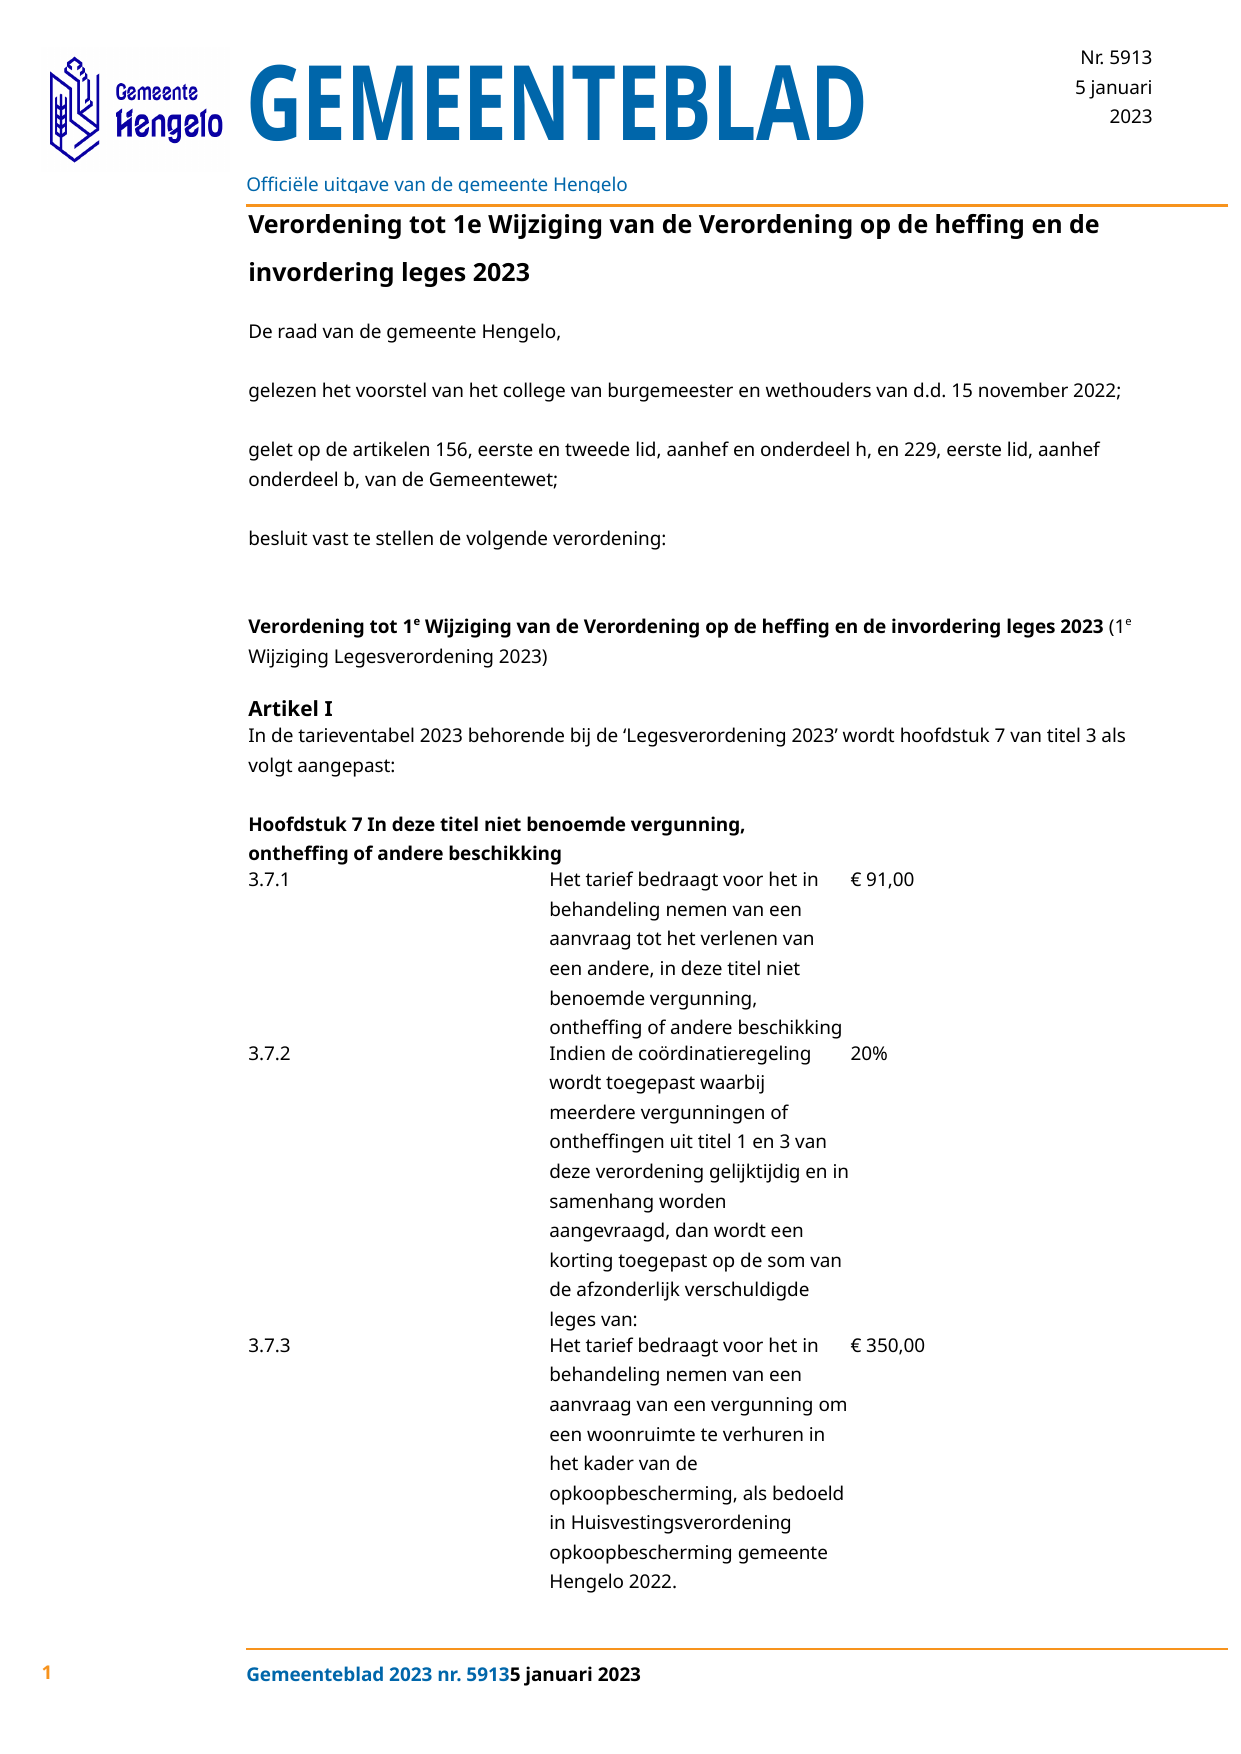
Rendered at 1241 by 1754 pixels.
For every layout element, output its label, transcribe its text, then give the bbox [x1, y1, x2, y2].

table_header [850, 811, 1152, 866]
table_cell € 91,00 [850, 866, 1152, 1040]
table_cell 3.7.2 [248, 1040, 549, 1332]
text Verordening tot 1e Wijziging van de Verordening op de heffing en de invordering leges 2023 [248, 207, 1152, 288]
text besluit vast te stellen de volgende verordening: [248, 525, 1152, 551]
table_cell € 350,00 [850, 1332, 1152, 1594]
table_cell 20% [850, 1040, 1152, 1332]
table_cell Het tarief bedraagt voor het in behandeling nemen van een aanvraag tot het verlenen van een andere, in deze titel niet benoemde vergunning, ontheffing of andere beschikking [549, 866, 850, 1040]
text In de tarieventabel 2023 behorende bij de ‘Legesverordening 2023’ wordt hoofdstuk 7 van titel 3 als volgt aangepast: [248, 722, 1152, 777]
picture [41, 47, 231, 172]
text Artikel I [248, 694, 1152, 722]
table_cell 3.7.3 [248, 1332, 549, 1594]
text gelezen het voorstel van het college van burgemeester en wethouders van d.d. 15 november 2022; [248, 377, 1152, 403]
text Verordening tot 1e Wijziging van de Verordening op de heffing en de invordering leges 2023 (1e Wijziging Legesverordening 2023) [248, 614, 1152, 669]
table_header Hoofdstuk 7 In deze titel niet benoemde vergunning, ontheffing of andere beschikking [248, 811, 850, 866]
text gelet op de artikelen 156, eerste en tweede lid, aanhef en onderdeel h, en 229, eerste lid, aanhef onderdeel b, van de Gemeentewet; [248, 436, 1152, 492]
table_cell 3.7.1 [248, 866, 549, 1040]
text De raad van de gemeente Hengelo, [248, 318, 1152, 344]
table_cell Indien de coördinatieregeling wordt toegepast waarbij meerdere vergunningen of ontheffingen uit titel 1 en 3 van deze verordening gelijktijdig en in samenhang worden aangevraagd, dan wordt een korting toegepast op de som van de afzonderlijk verschuldigde leges van: [549, 1040, 850, 1332]
table_cell Het tarief bedraagt voor het in behandeling nemen van een aanvraag van een vergunning om een woonruimte te verhuren in het kader van de opkoopbescherming, als bedoeld in Huisvestingsverordening opkoopbescherming gemeente Hengelo 2022. [549, 1332, 850, 1594]
